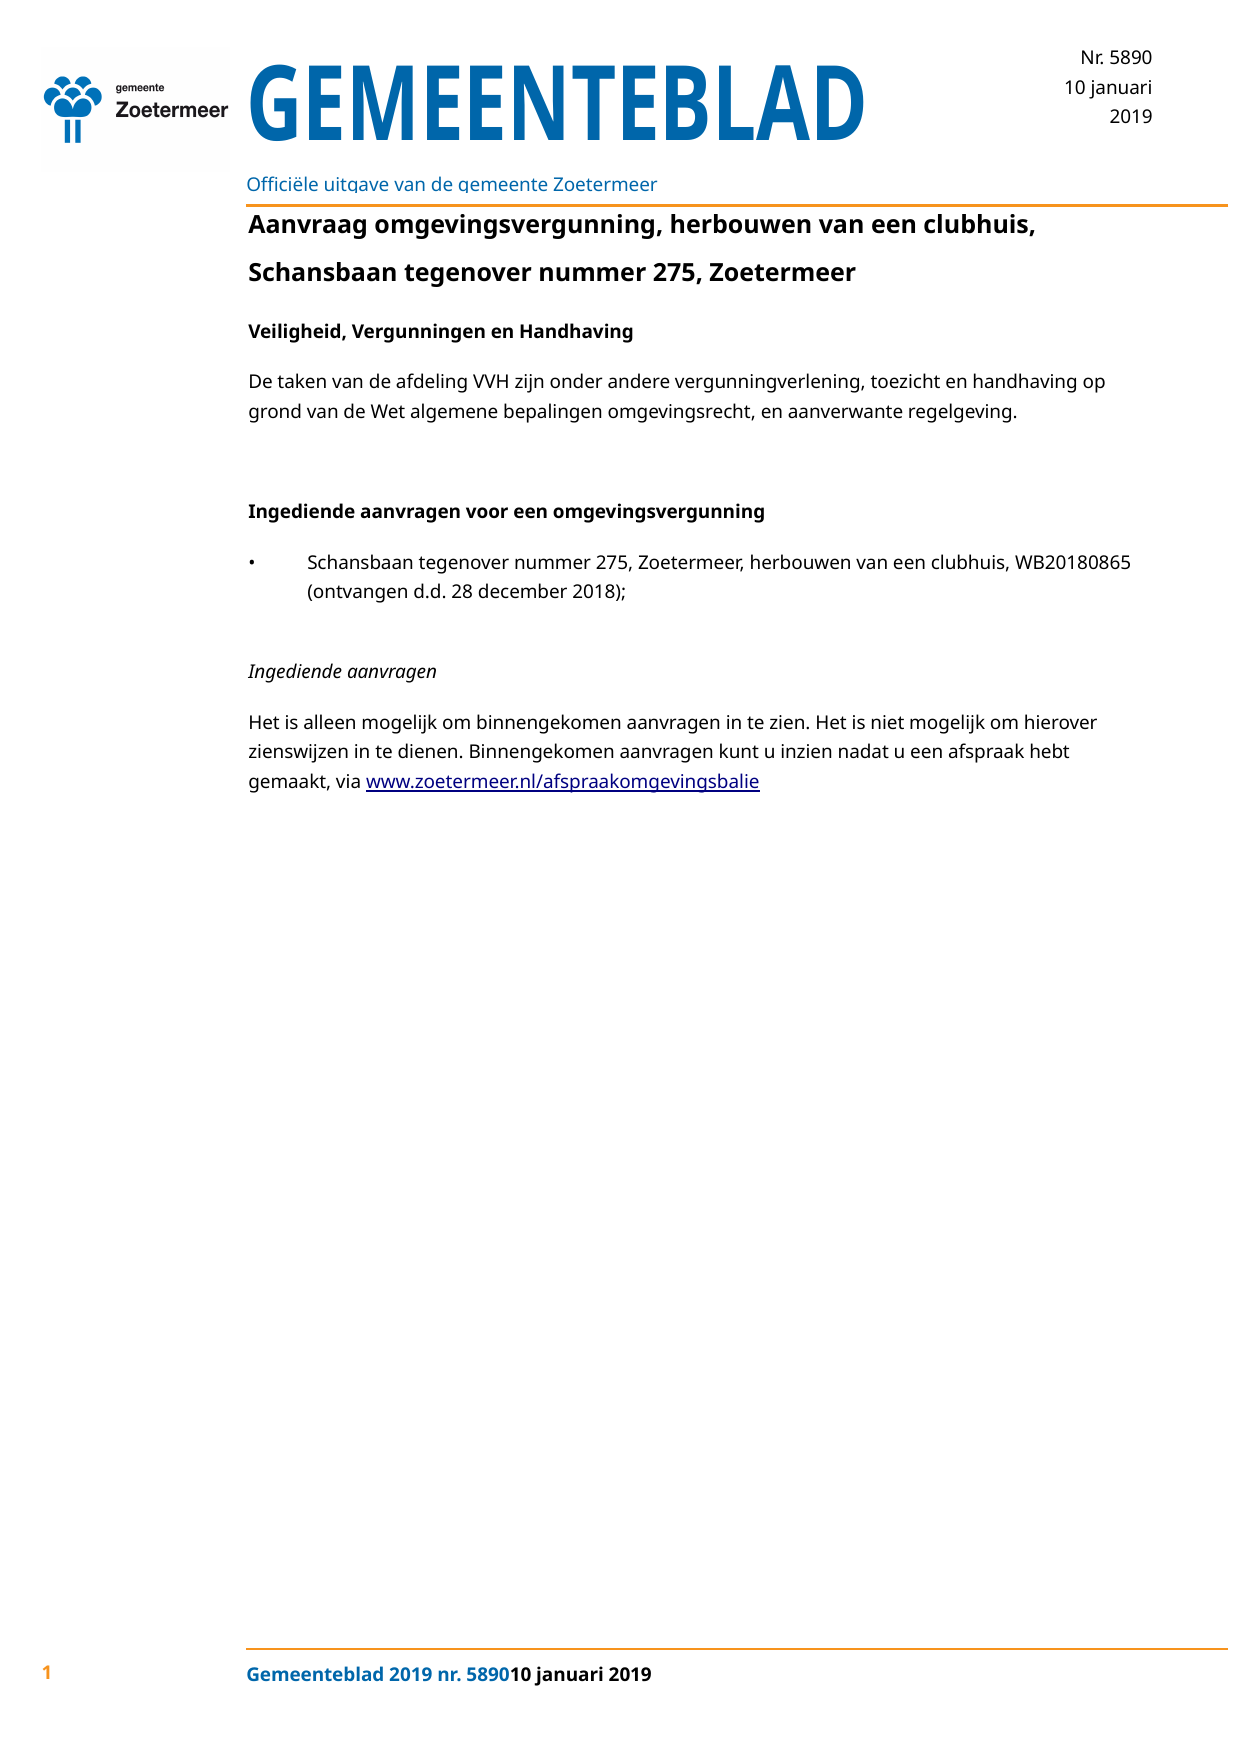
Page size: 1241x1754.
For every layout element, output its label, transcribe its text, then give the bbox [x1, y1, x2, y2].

text Veiligheid, Vergunningen en Handhaving [248, 318, 1152, 344]
picture [41, 47, 231, 172]
list Schansbaan tegenover nummer 275, Zoetermeer, herbouwen van een clubhuis, WB20180865 (ontvangen d.d. 28 december 2018); [248, 549, 1152, 604]
text Het is alleen mogelijk om binnengekomen aanvragen in te zien. Het is niet mogelijk om hierover zienswijzen in te dienen. Binnengekomen aanvragen kunt u inzien nadat u een afspraak hebt gemaakt, via www.zoetermeer.nl/afspraakomgevingsbalie [248, 709, 1152, 794]
text De taken van de afdeling VVH zijn onder andere vergunningverlening, toezicht en handhaving op grond van de Wet algemene bepalingen omgevingsrecht, en aanverwante regelgeving. [248, 368, 1152, 424]
text Ingediende aanvragen voor een omgevingsvergunning [248, 499, 1152, 524]
text Ingediende aanvragen [248, 659, 1152, 684]
text Aanvraag omgevingsvergunning, herbouwen van een clubhuis, Schansbaan tegenover nummer 275, Zoetermeer [248, 207, 1152, 288]
